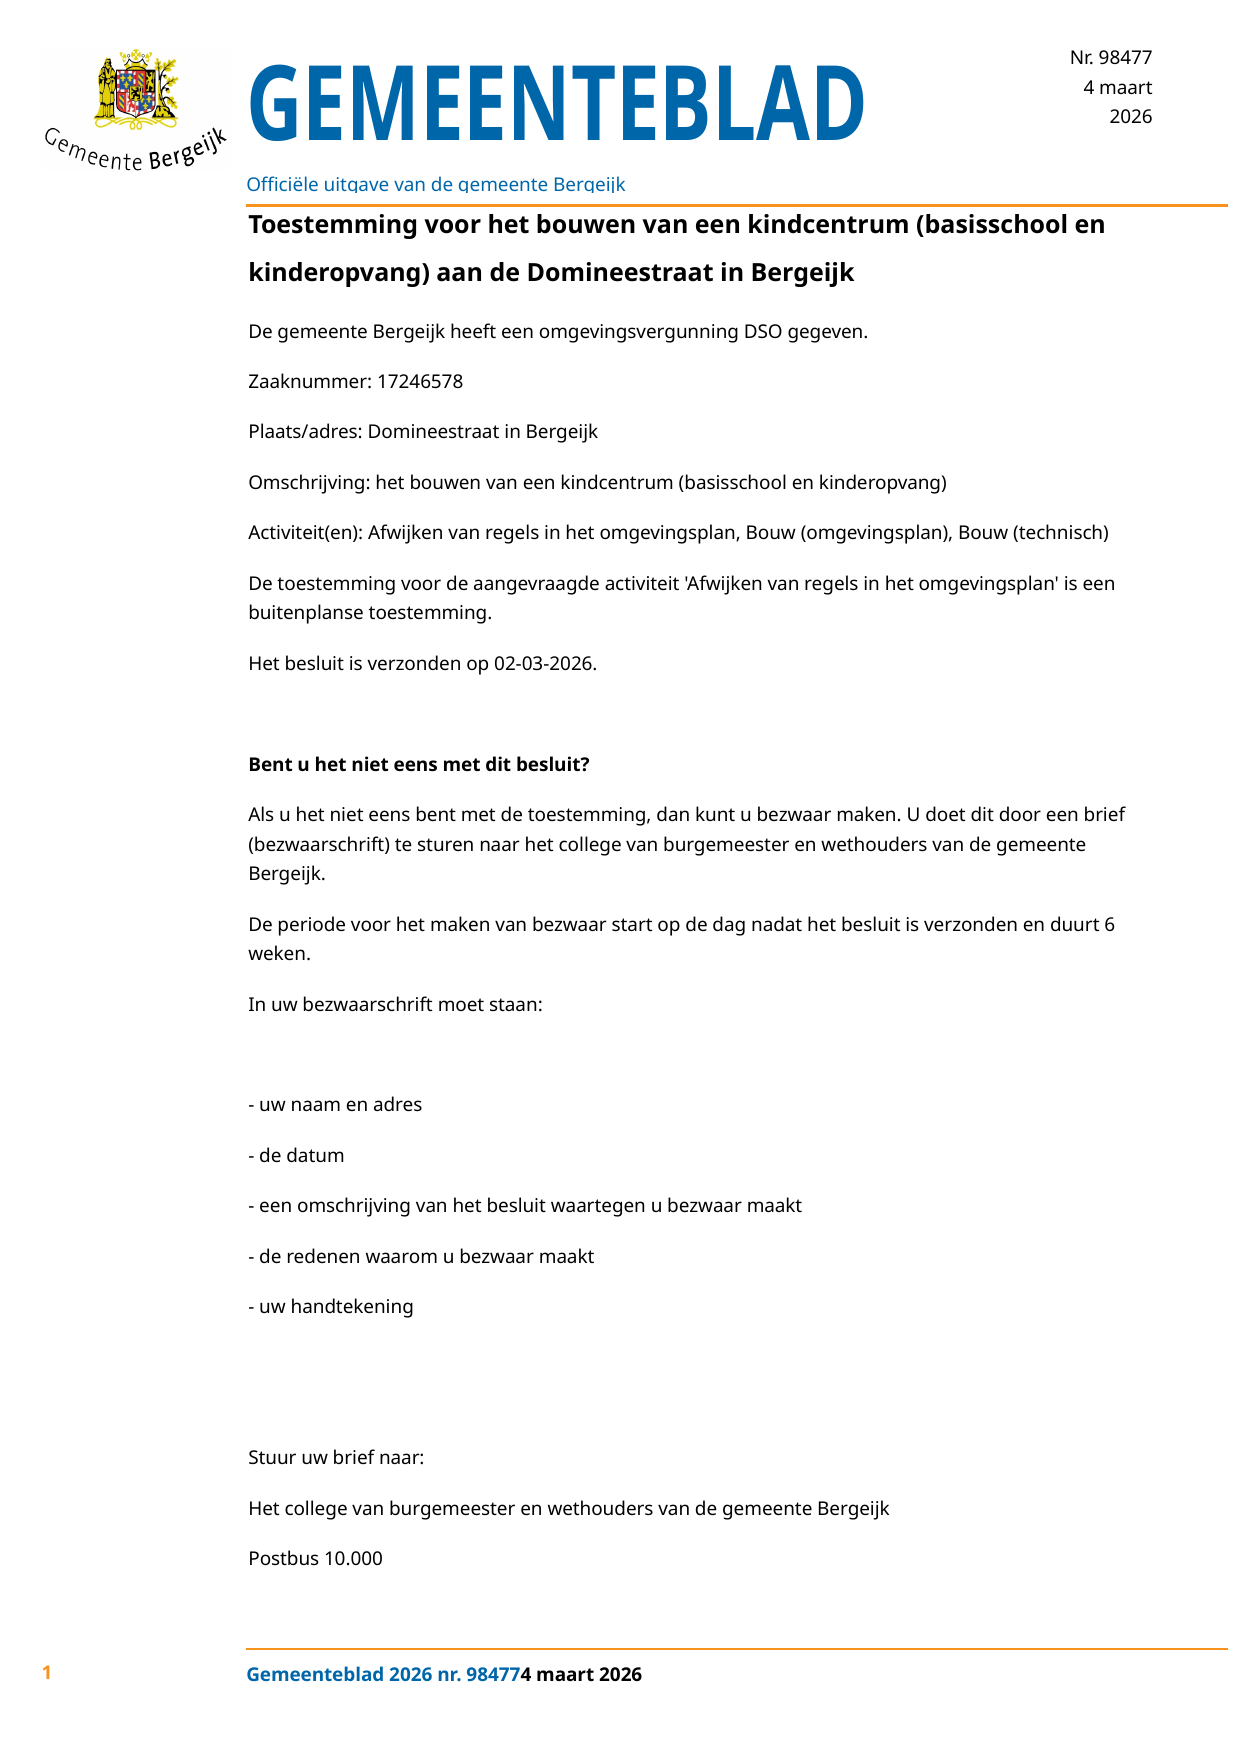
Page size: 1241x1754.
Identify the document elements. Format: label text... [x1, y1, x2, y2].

text De periode voor het maken van bezwaar start op de dag nadat het besluit is verzonden en duurt 6 weken. [248, 911, 1152, 966]
text Postbus 10.000 [248, 1545, 1152, 1571]
text In uw bezwaarschrift moet staan: [248, 991, 1152, 1017]
text Bent u het niet eens met dit besluit? [248, 751, 1152, 777]
text Stuur uw brief naar: [248, 1444, 1152, 1470]
text Plaats/adres: Domineestraat in Bergeijk [248, 419, 1152, 444]
text - uw handtekening [248, 1293, 1152, 1319]
picture [41, 47, 231, 172]
text Het besluit is verzonden op 02-03-2026. [248, 650, 1152, 676]
text Activiteit(en): Afwijken van regels in het omgevingsplan, Bouw (omgevingsplan), Bouw (technisch) [248, 519, 1152, 545]
text Omschrijving: het bouwen van een kindcentrum (basisschool en kinderopvang) [248, 469, 1152, 495]
text - uw naam en adres [248, 1092, 1152, 1117]
text De toestemming voor de aangevraagde activiteit 'Afwijken van regels in het omgevingsplan' is een buitenplanse toestemming. [248, 570, 1152, 625]
text - een omschrijving van het besluit waartegen u bezwaar maakt [248, 1192, 1152, 1218]
text - de redenen waarom u bezwaar maakt [248, 1243, 1152, 1269]
text Toestemming voor het bouwen van een kindcentrum (basisschool en kinderopvang) aan de Domineestraat in Bergeijk [248, 207, 1152, 288]
text - de datum [248, 1142, 1152, 1168]
text De gemeente Bergeijk heeft een omgevingsvergunning DSO gegeven. [248, 318, 1152, 344]
text Zaaknummer: 17246578 [248, 368, 1152, 394]
text Als u het niet eens bent met de toestemming, dan kunt u bezwaar maken. U doet dit door een brief (bezwaarschrift) te sturen naar het college van burgemeester en wethouders van de gemeente Bergeijk. [248, 801, 1152, 886]
text Het college van burgemeester en wethouders van de gemeente Bergeijk [248, 1495, 1152, 1521]
